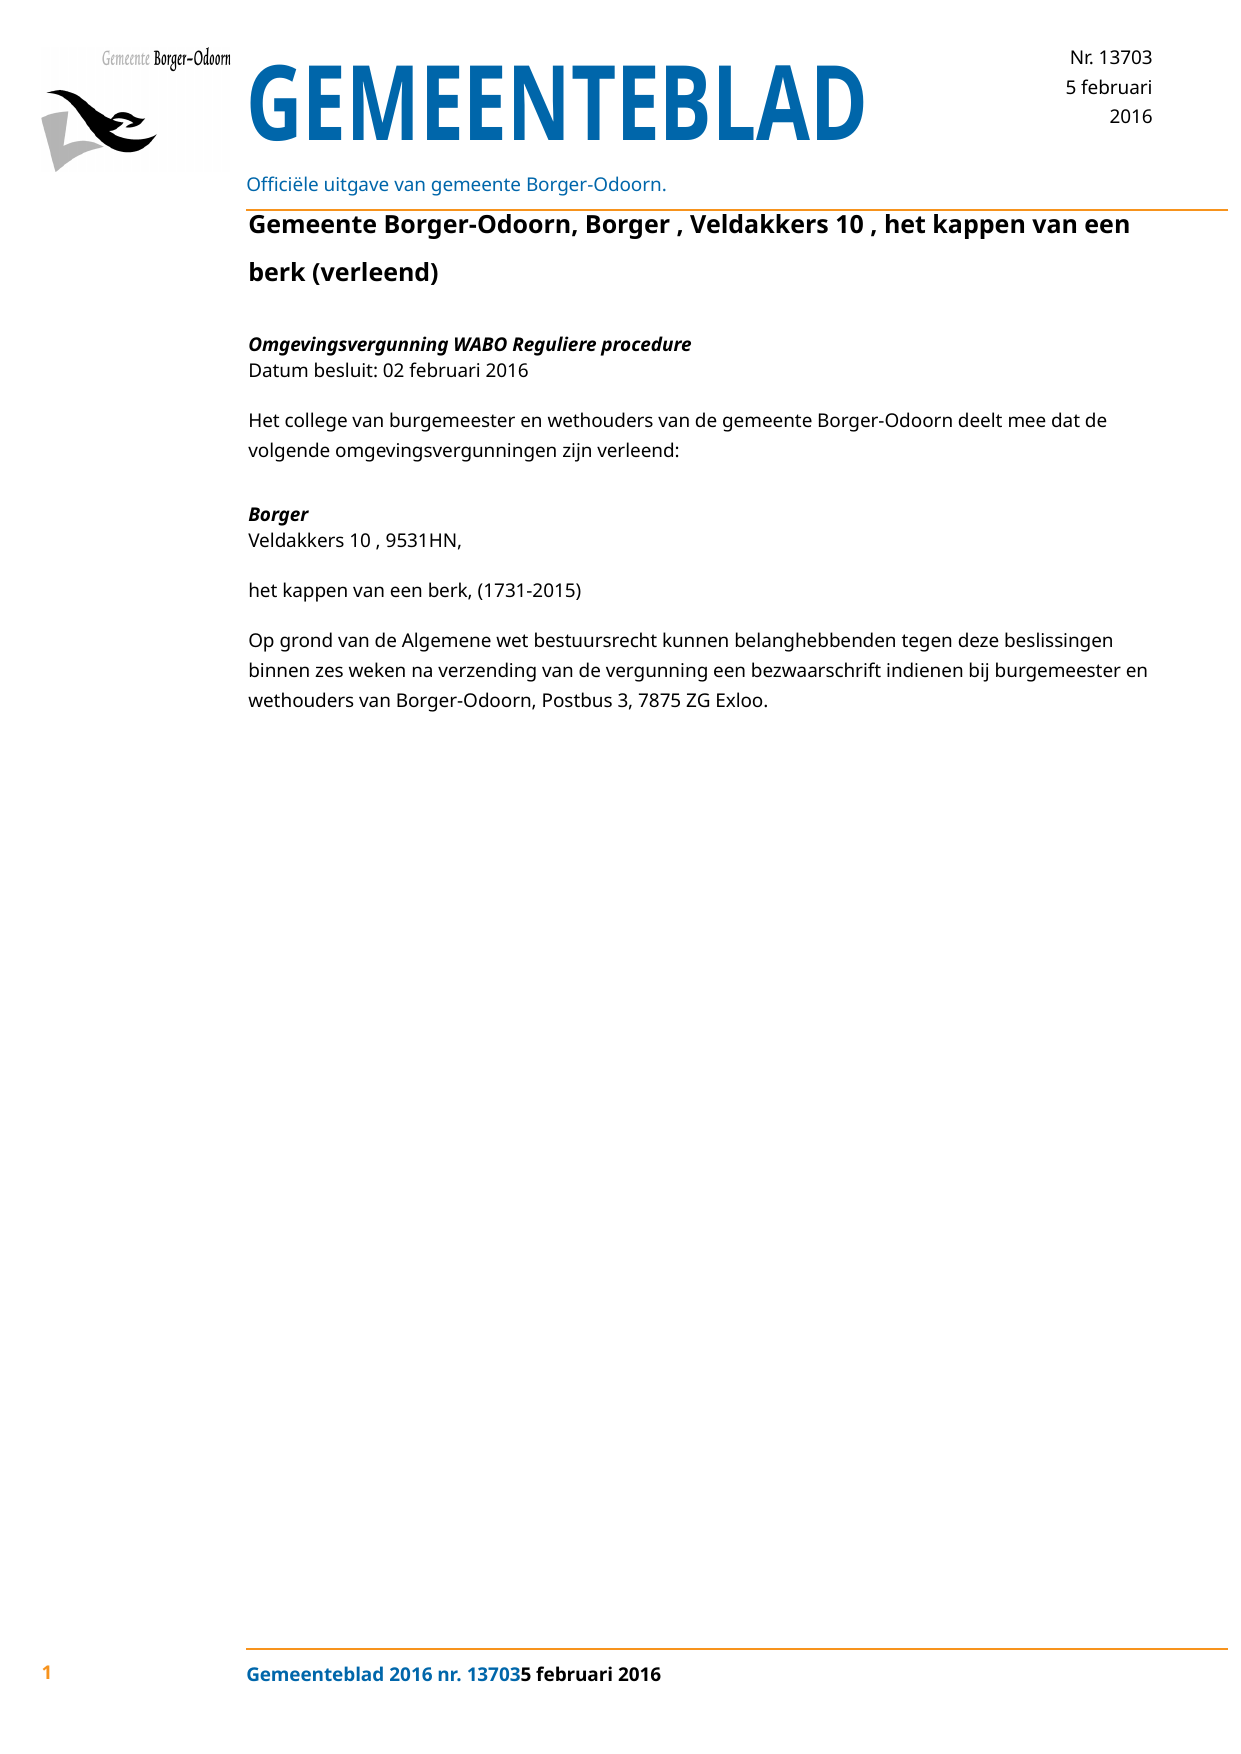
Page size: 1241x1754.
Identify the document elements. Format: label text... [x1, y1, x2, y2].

text het kappen van een berk, (1731-2015) [248, 577, 1152, 603]
text Op grond van de Algemene wet bestuursrecht kunnen belanghebbenden tegen deze beslissingen binnen zes weken na verzending van de vergunning een bezwaarschrift indienen bij burgemeester en wethouders van Borger-Odoorn, Postbus 3, 7875 ZG Exloo. [248, 628, 1152, 713]
text Het college van burgemeester en wethouders van de gemeente Borger-Odoorn deelt mee dat de volgende omgevingsvergunningen zijn verleend: [248, 408, 1152, 463]
text Borger [248, 501, 1152, 527]
picture [41, 47, 231, 172]
text Veldakkers 10 , 9531HN, [248, 527, 1152, 553]
text Datum besluit: 02 februari 2016 [248, 357, 1152, 383]
text Omgevingsvergunning WABO Reguliere procedure [248, 331, 1152, 357]
text Gemeente Borger-Odoorn, Borger , Veldakkers 10 , het kappen van een berk (verleend) [248, 211, 1152, 288]
